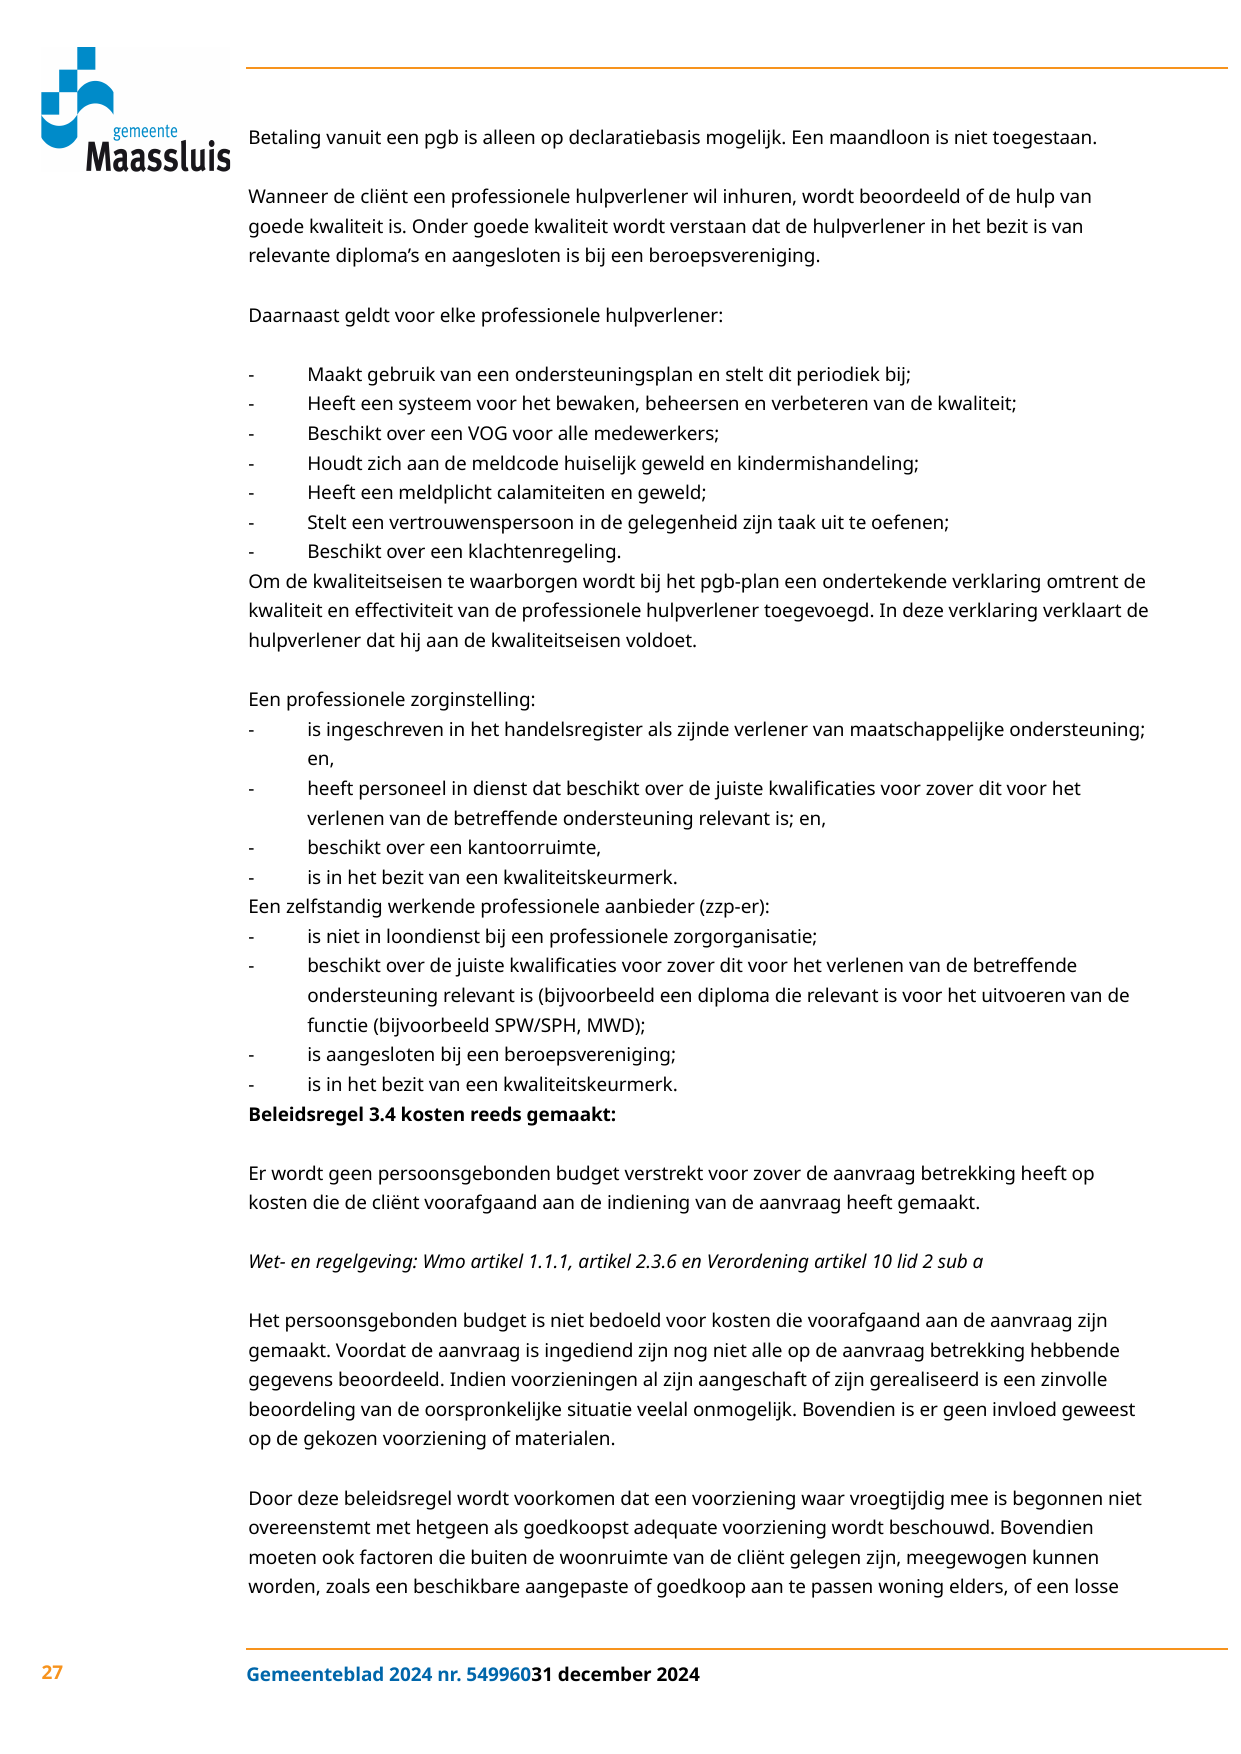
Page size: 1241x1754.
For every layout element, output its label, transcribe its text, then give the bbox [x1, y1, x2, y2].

list is in het bezit van een kwaliteitskeurmerk. [248, 864, 1152, 890]
list is in het bezit van een kwaliteitskeurmerk. [248, 1071, 1152, 1097]
list is aangesloten bij een beroepsvereniging; [248, 1041, 1152, 1067]
text Wanneer de cliënt een professionele hulpverlener wil inhuren, wordt beoordeeld of de hulp van goede kwaliteit is. Onder goede kwaliteit wordt verstaan dat de hulpverlener in het bezit is van relevante diploma’s en aangesloten is bij een beroepsvereniging. [248, 183, 1152, 268]
picture [41, 47, 231, 172]
text Een zelfstandig werkende professionele aanbieder (zzp-er): [248, 893, 1152, 919]
text Door deze beleidsregel wordt voorkomen dat een voorziening waar vroegtijdig mee is begonnen niet overeenstemt met hetgeen als goedkoopst adequate voorziening wordt beschouwd. Bovendien moeten ook factoren die buiten de woonruimte van de cliënt gelegen zijn, meegewogen kunnen worden, zoals een beschikbare aangepaste of goedkoop aan te passen woning elders, of een losse [248, 1485, 1152, 1599]
list Beschikt over een VOG voor alle medewerkers; [248, 420, 1152, 446]
list beschikt over een kantoorruimte, [248, 834, 1152, 860]
list Maakt gebruik van een ondersteuningsplan en stelt dit periodiek bij; [248, 361, 1152, 387]
text Een professionele zorginstelling: [248, 686, 1152, 712]
list beschikt over de juiste kwalificaties voor zover dit voor het verlenen van de betreffende ondersteuning relevant is (bijvoorbeeld een diploma die relevant is voor het uitvoeren van de functie (bijvoorbeeld SPW/SPH, MWD); [248, 953, 1152, 1038]
list Beschikt over een klachtenregeling. [248, 538, 1152, 564]
list is ingeschreven in het handelsregister als zijnde verlener van maatschappelijke ondersteuning; en, [248, 716, 1152, 771]
list Houdt zich aan de meldcode huiselijk geweld en kindermishandeling; [248, 450, 1152, 476]
list Heeft een meldplicht calamiteiten en geweld; [248, 479, 1152, 505]
list Stelt een vertrouwenspersoon in de gelegenheid zijn taak uit te oefenen; [248, 509, 1152, 535]
text Om de kwaliteitseisen te waarborgen wordt bij het pgb-plan een ondertekende verklaring omtrent de kwaliteit en effectiviteit van de professionele hulpverlener toegevoegd. In deze verklaring verklaart de hulpverlener dat hij aan de kwaliteitseisen voldoet. [248, 568, 1152, 653]
list heeft personeel in dienst dat beschikt over de juiste kwalificaties voor zover dit voor het verlenen van de betreffende ondersteuning relevant is; en, [248, 775, 1152, 831]
list Heeft een systeem voor het bewaken, beheersen en verbeteren van de kwaliteit; [248, 391, 1152, 416]
list is niet in loondienst bij een professionele zorgorganisatie; [248, 923, 1152, 949]
text Betaling vanuit een pgb is alleen op declaratiebasis mogelijk. Een maandloon is niet toegestaan. [248, 124, 1152, 150]
table_header Beleidsregel 3.4 kosten reeds gemaakt: Er wordt geen persoonsgebonden budget verstrekt voor zover de aanvraag betrekking heeft op kosten die de cliënt voorafgaand aan de indiening van de aanvraag heeft gemaakt. Wet- en regelgeving: Wmo artikel 1.1.1, artikel 2.3.6 en Verordening artikel 10 lid 2 sub a [248, 1101, 1152, 1274]
text Daarnaast geldt voor elke professionele hulpverlener: [248, 302, 1152, 328]
text Het persoonsgebonden budget is niet bedoeld voor kosten die voorafgaand aan de aanvraag zijn gemaakt. Voordat de aanvraag is ingediend zijn nog niet alle op de aanvraag betrekking hebbende gegevens beoordeeld. Indien voorzieningen al zijn aangeschaft of zijn gerealiseerd is een zinvolle beoordeling van de oorspronkelijke situatie veelal onmogelijk. Bovendien is er geen invloed geweest op de gekozen voorziening of materialen. [248, 1307, 1152, 1451]
picture [41, 47, 77, 92]
